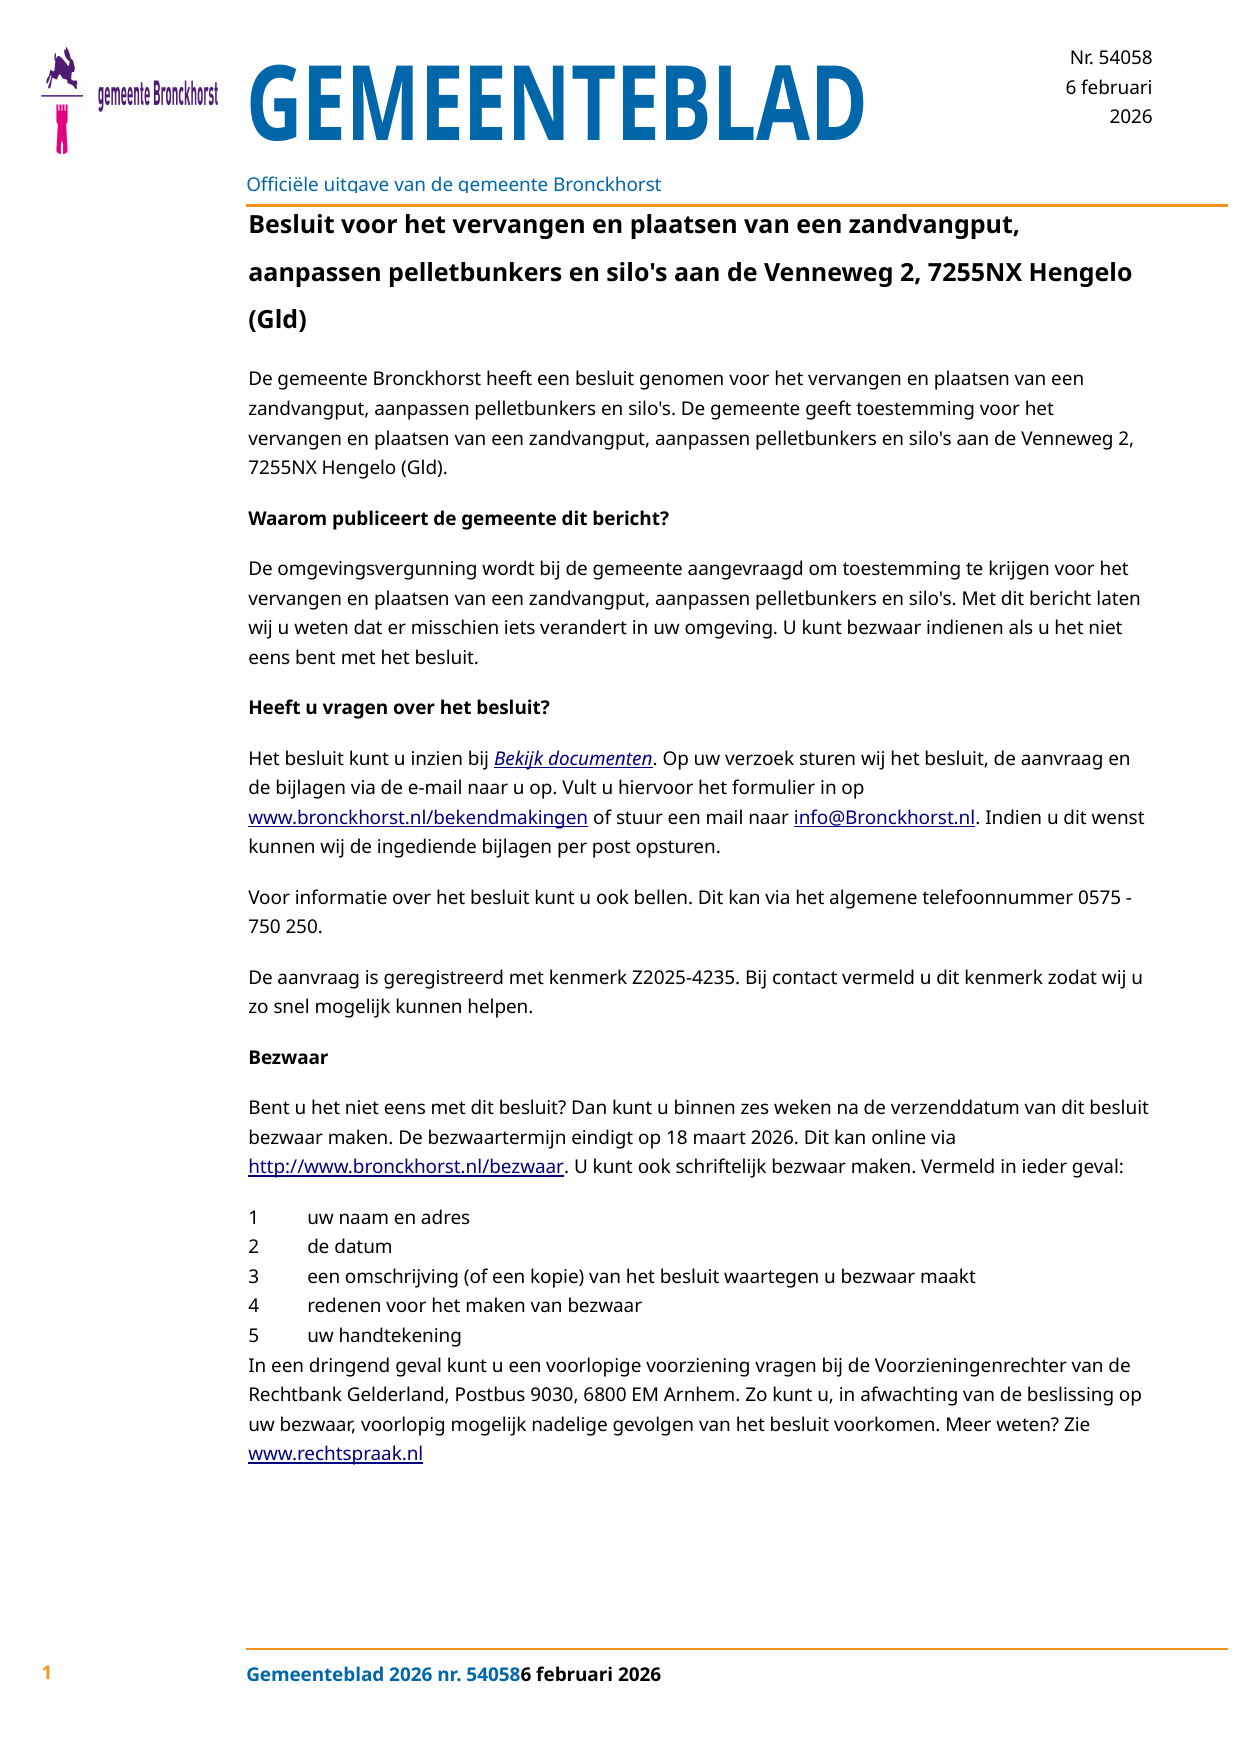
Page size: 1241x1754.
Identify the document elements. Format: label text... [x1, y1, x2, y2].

text Waarom publiceert de gemeente dit bericht? [248, 505, 1152, 530]
text De omgevingsvergunning wordt bij de gemeente aangevraagd om toestemming te krijgen voor het vervangen en plaatsen van een zandvangput, aanpassen pelletbunkers en silo's. Met dit bericht laten wij u weten dat er misschien iets verandert in uw omgeving. U kunt bezwaar indienen als u het niet eens bent met het besluit. [248, 555, 1152, 669]
text Bezwaar [248, 1044, 1152, 1069]
text Het besluit kunt u inzien bij Bekijk documenten. Op uw verzoek sturen wij het besluit, de aanvraag en de bijlagen via de e-mail naar u op. Vult u hiervoor het formulier in op www.bronckhorst.nl/bekendmakingen of stuur een mail naar info@Bronckhorst.nl. Indien u dit wenst kunnen wij de ingediende bijlagen per post opsturen. [248, 745, 1152, 859]
list uw handtekening [248, 1322, 1152, 1348]
list de datum [248, 1233, 1152, 1259]
text Bent u het niet eens met dit besluit? Dan kunt u binnen zes weken na de verzenddatum van dit besluit bezwaar maken. De bezwaartermijn eindigt op 18 maart 2026. Dit kan online via http://www.bronckhorst.nl/bezwaar. U kunt ook schriftelijk bezwaar maken. Vermeld in ieder geval: [248, 1094, 1152, 1179]
text Heeft u vragen over het besluit? [248, 694, 1152, 720]
text De aanvraag is geregistreerd met kenmerk Z2025-4235. Bij contact vermeld u dit kenmerk zodat wij u zo snel mogelijk kunnen helpen. [248, 964, 1152, 1019]
list uw naam en adres [248, 1204, 1152, 1229]
list redenen voor het maken van bezwaar [248, 1293, 1152, 1318]
text In een dringend geval kunt u een voorlopige voorziening vragen bij de Voorzieningenrechter van de Rechtbank Gelderland, Postbus 9030, 6800 EM Arnhem. Zo kunt u, in afwachting van de beslissing op uw bezwaar, voorlopig mogelijk nadelige gevolgen van het besluit voorkomen. Meer weten? Zie www.rechtspraak.nl [248, 1352, 1152, 1466]
text De gemeente Bronckhorst heeft een besluit genomen voor het vervangen en plaatsen van een zandvangput, aanpassen pelletbunkers en silo's. De gemeente geeft toestemming voor het vervangen en plaatsen van een zandvangput, aanpassen pelletbunkers en silo's aan de Venneweg 2, 7255NX Hengelo (Gld). [248, 366, 1152, 480]
picture [41, 47, 231, 172]
list een omschrijving (of een kopie) van het besluit waartegen u bezwaar maakt [248, 1263, 1152, 1289]
text Voor informatie over het besluit kunt u ook bellen. Dit kan via het algemene telefoonnummer 0575 - 750 250. [248, 884, 1152, 939]
text Besluit voor het vervangen en plaatsen van een zandvangput, aanpassen pelletbunkers en silo's aan de Venneweg 2, 7255NX Hengelo (Gld) [248, 207, 1152, 336]
